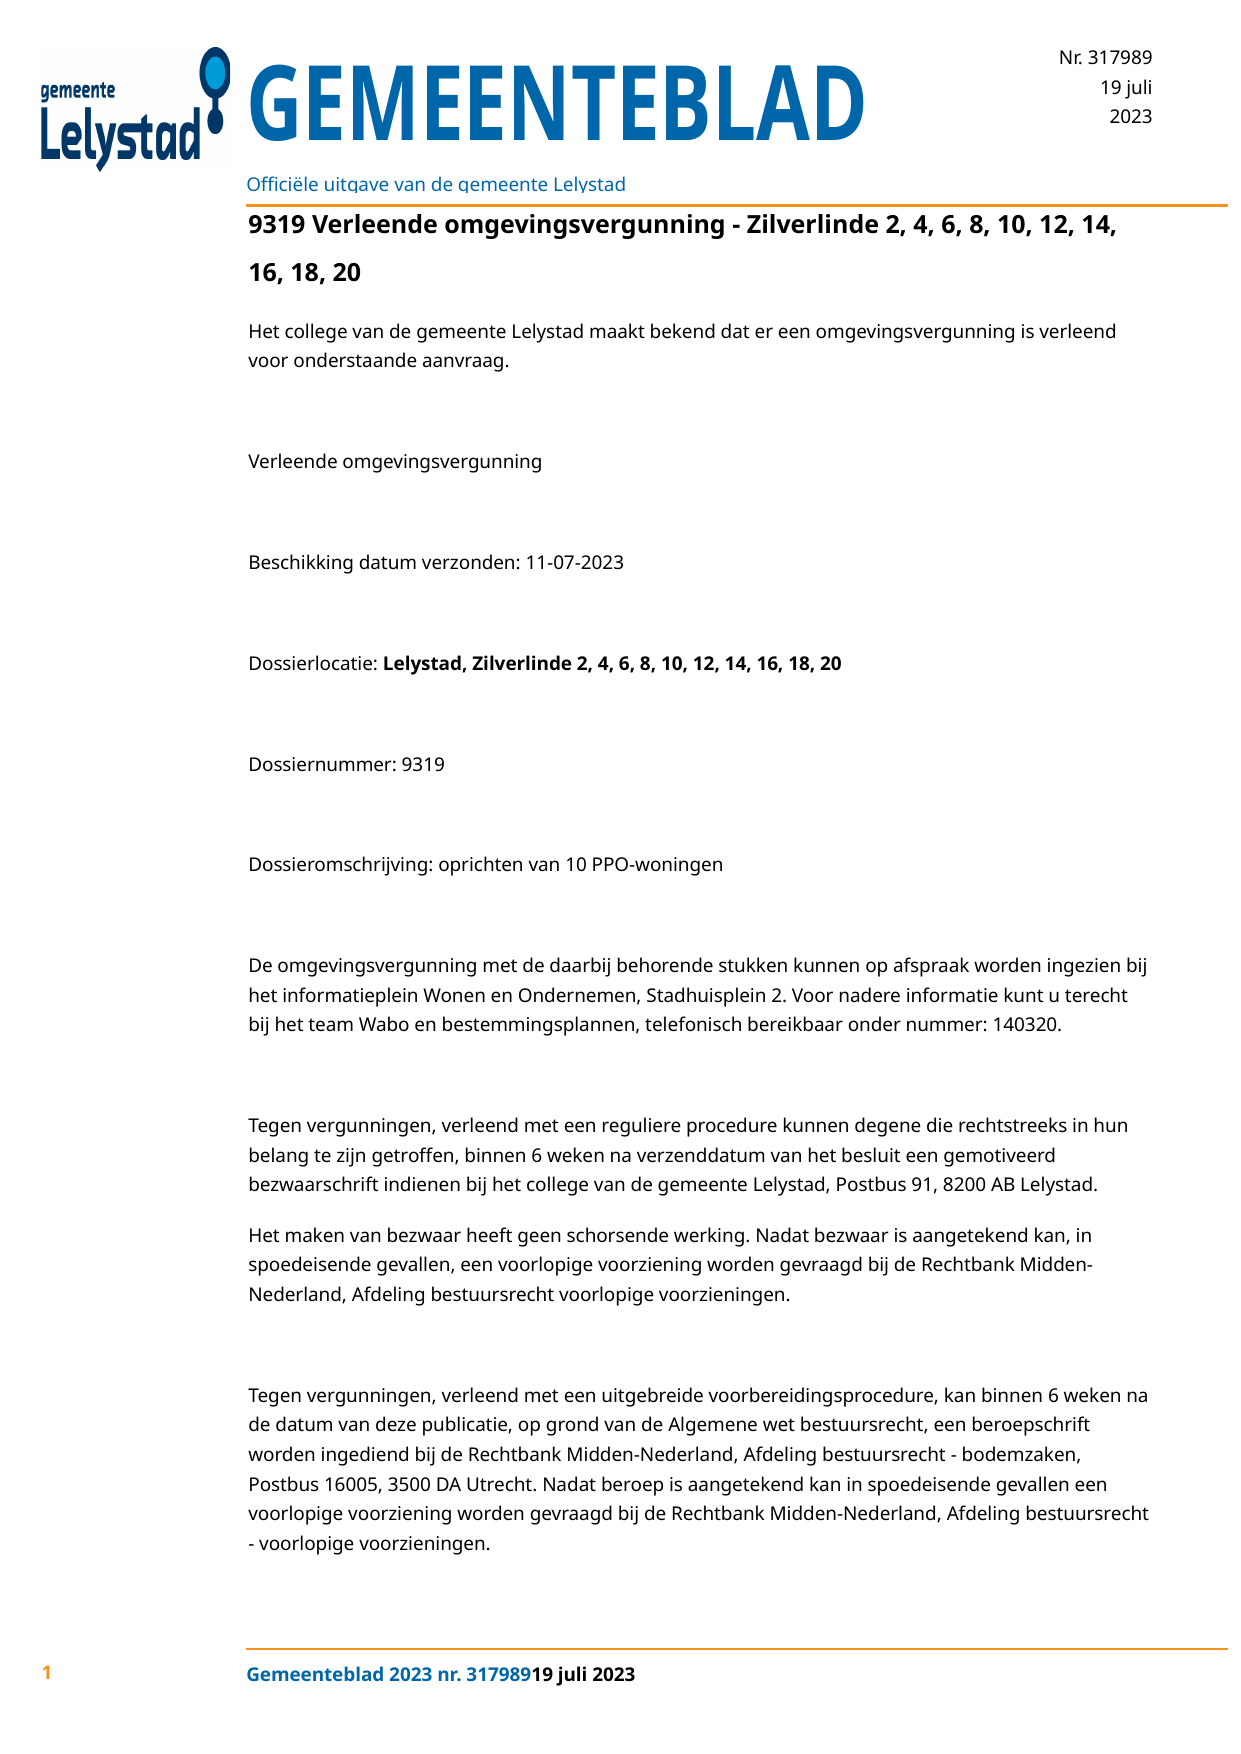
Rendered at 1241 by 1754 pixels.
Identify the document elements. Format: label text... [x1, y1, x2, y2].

text Het maken van bezwaar heeft geen schorsende werking. Nadat bezwaar is aangetekend kan, in spoedeisende gevallen, een voorlopige voorziening worden gevraagd bij de Rechtbank Midden-Nederland, Afdeling bestuursrecht voorlopige voorzieningen. [248, 1222, 1152, 1307]
text Het college van de gemeente Lelystad maakt bekend dat er een omgevingsvergunning is verleend voor onderstaande aanvraag. [248, 318, 1152, 373]
text Beschikking datum verzonden: 11-07-2023 [248, 549, 1152, 575]
text Tegen vergunningen, verleend met een reguliere procedure kunnen degene die rechtstreeks in hun belang te zijn getroffen, binnen 6 weken na verzenddatum van het besluit een gemotiveerd bezwaarschrift indienen bij het college van de gemeente Lelystad, Postbus 91, 8200 AB Lelystad. [248, 1112, 1152, 1197]
picture [41, 47, 231, 172]
text 9319 Verleende omgevingsvergunning - Zilverlinde 2, 4, 6, 8, 10, 12, 14, 16, 18, 20 [248, 207, 1152, 288]
text De omgevingsvergunning met de daarbij behorende stukken kunnen op afspraak worden ingezien bij het informatieplein Wonen en Ondernemen, Stadhuisplein 2. Voor nadere informatie kunt u terecht bij het team Wabo en bestemmingsplannen, telefonisch bereikbaar onder nummer: 140320. [248, 952, 1152, 1037]
text Verleende omgevingsvergunning [248, 448, 1152, 474]
text Tegen vergunningen, verleend met een uitgebreide voorbereidingsprocedure, kan binnen 6 weken na de datum van deze publicatie, op grond van de Algemene wet bestuursrecht, een beroepschrift worden ingediend bij de Rechtbank Midden-Nederland, Afdeling bestuursrecht - bodemzaken, Postbus 16005, 3500 DA Utrecht. Nadat beroep is aangetekend kan in spoedeisende gevallen een voorlopige voorziening worden gevraagd bij de Rechtbank Midden-Nederland, Afdeling bestuursrecht - voorlopige voorzieningen. [248, 1382, 1152, 1556]
text Dossierlocatie: Lelystad, Zilverlinde 2, 4, 6, 8, 10, 12, 14, 16, 18, 20 [248, 650, 1152, 676]
text Dossieromschrijving: oprichten van 10 PPO-woningen [248, 852, 1152, 877]
text Dossiernummer: 9319 [248, 751, 1152, 777]
